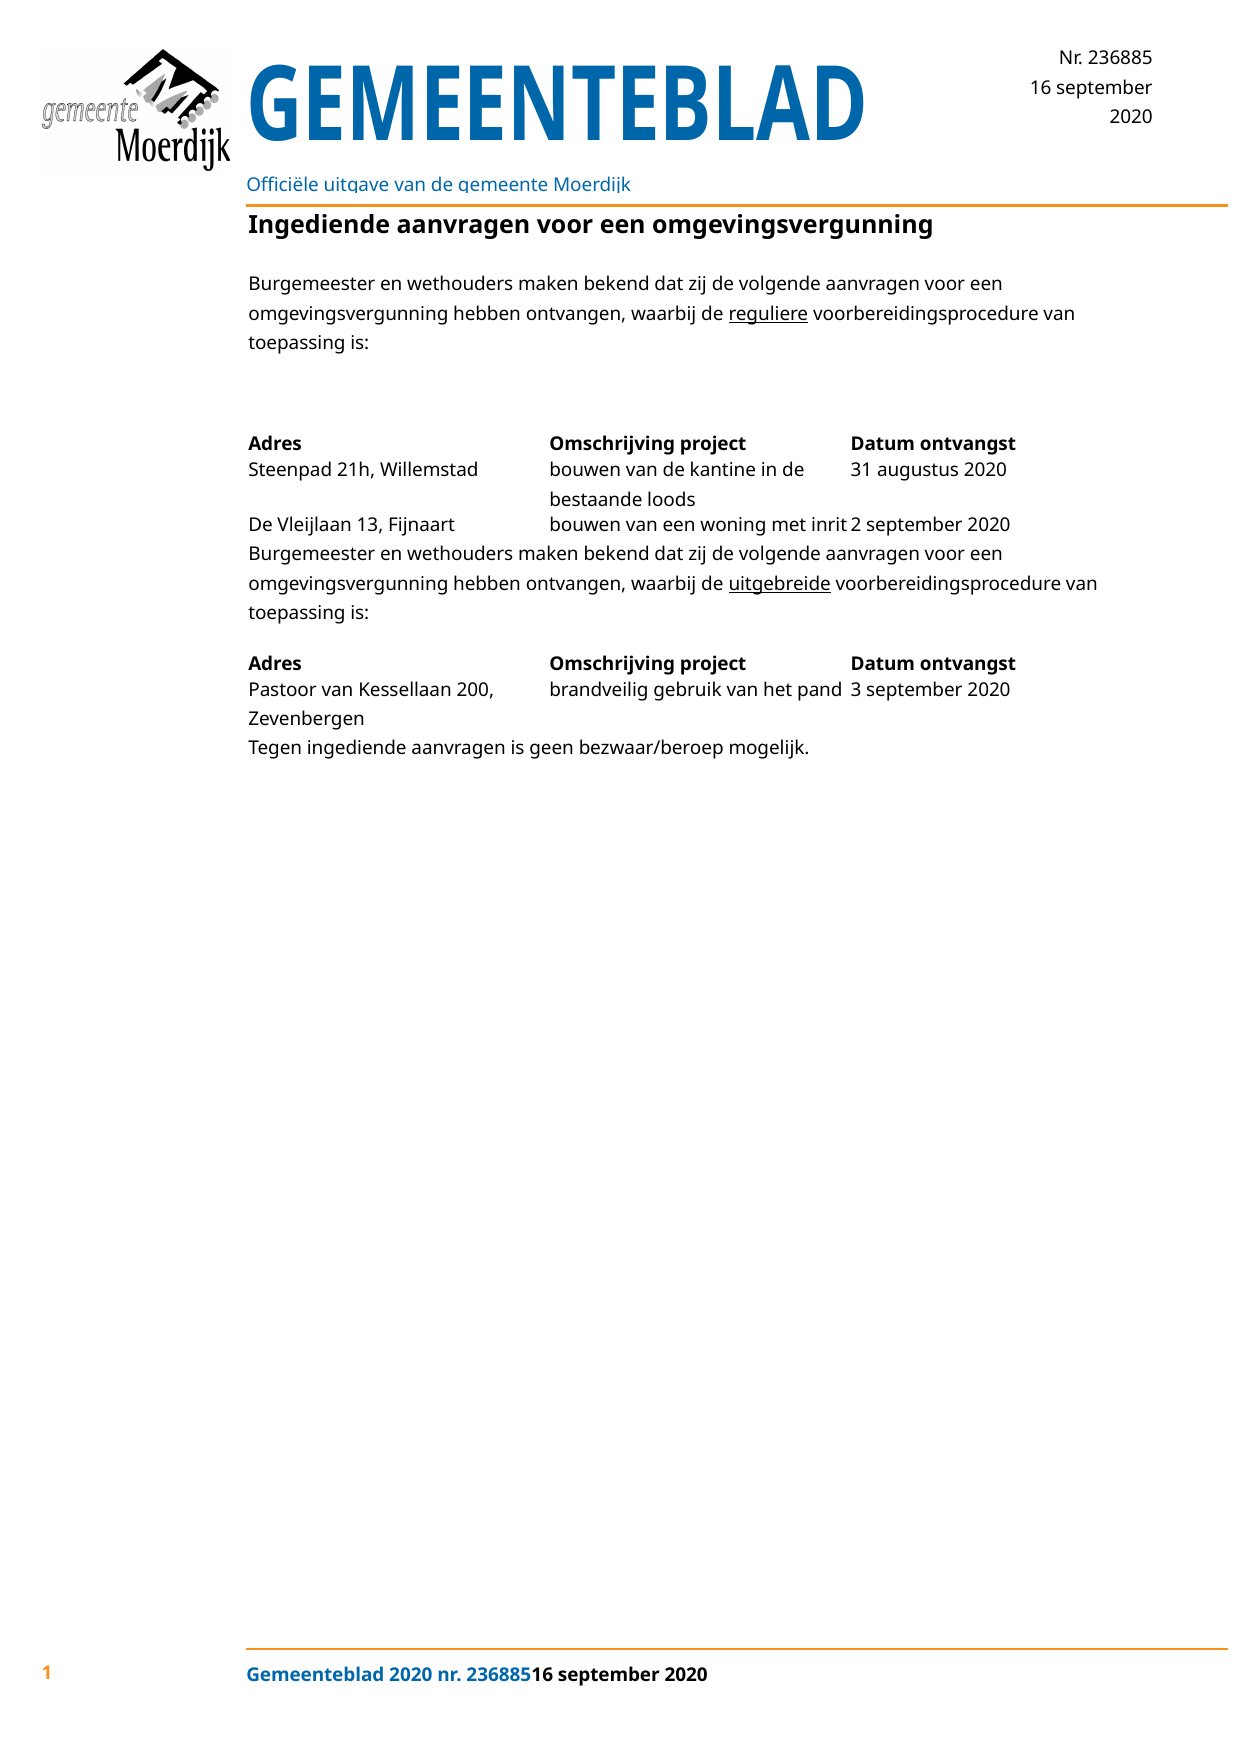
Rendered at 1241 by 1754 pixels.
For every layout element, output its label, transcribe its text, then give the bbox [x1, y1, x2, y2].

text Tegen ingediende aanvragen is geen bezwaar/beroep mogelijk. [248, 734, 1152, 760]
table_header Datum ontvangst [850, 650, 1152, 676]
table_cell Pastoor van Kessellaan 200, Zevenbergen [248, 676, 549, 731]
table_cell bouwen van een woning met inrit [549, 511, 850, 537]
table_cell De Vleijlaan 13, Fijnaart [248, 511, 549, 537]
table_cell Steenpad 21h, Willemstad [248, 456, 549, 511]
table_header Datum ontvangst [850, 430, 1152, 456]
text Ingediende aanvragen voor een omgevingsvergunning [248, 207, 1152, 241]
table_cell 31 augustus 2020 [850, 456, 1152, 511]
table_header Omschrijving project [549, 430, 850, 456]
table_header Adres [248, 650, 549, 676]
picture [41, 47, 231, 172]
text Burgemeester en wethouders maken bekend dat zij de volgende aanvragen voor een omgevingsvergunning hebben ontvangen, waarbij de reguliere voorbereidingsprocedure van toepassing is: [248, 270, 1152, 355]
table_cell 2 september 2020 [850, 511, 1152, 537]
table_cell brandveilig gebruik van het pand [549, 676, 850, 731]
table_header Adres [248, 430, 549, 456]
text Burgemeester en wethouders maken bekend dat zij de volgende aanvragen voor een omgevingsvergunning hebben ontvangen, waarbij de uitgebreide voorbereidingsprocedure van toepassing is: [248, 540, 1152, 625]
table_header Omschrijving project [549, 650, 850, 676]
table_cell bouwen van de kantine in de bestaande loods [549, 456, 850, 511]
table_cell 3 september 2020 [850, 676, 1152, 731]
